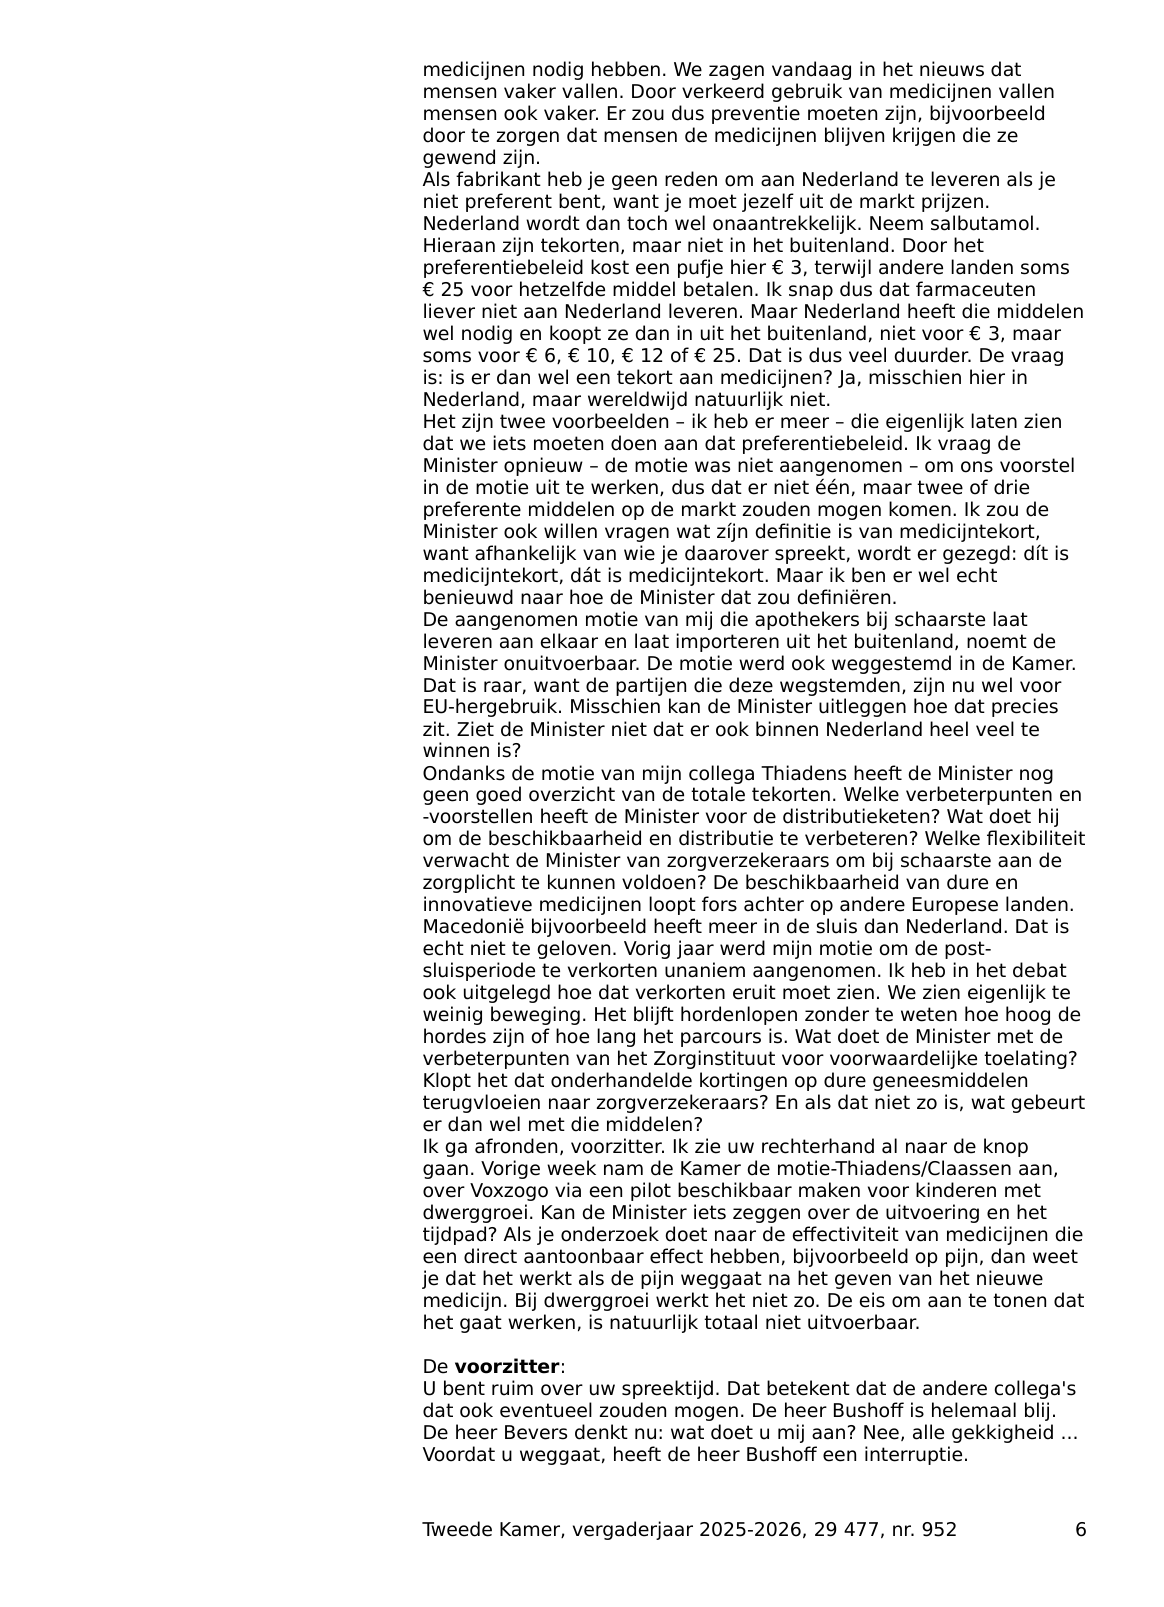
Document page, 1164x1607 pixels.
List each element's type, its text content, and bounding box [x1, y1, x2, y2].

text Ik ga afronden, voorzitter. Ik zie uw rechterhand al naar de knop gaan. Vorige week nam de Kamer de motie-Thiadens/Claassen aan, over Voxzogo via een pilot beschikbaar maken voor kinderen met dwerggroei. Kan de Minister iets zeggen over de uitvoering en het tijdpad? Als je onderzoek doet naar de effectiviteit van medicijnen die een direct aantoonbaar effect hebben, bijvoorbeeld op pijn, dan weet je dat het werkt als de pijn weggaat na het geven van het nieuwe medicijn. Bij dwerggroei werkt het niet zo. De eis om aan te tonen dat het gaat werken, is natuurlijk totaal niet uitvoerbaar. [422, 1136, 1087, 1334]
text medicijnen nodig hebben. We zagen vandaag in het nieuws dat mensen vaker vallen. Door verkeerd gebruik van medicijnen vallen mensen ook vaker. Er zou dus preventie moeten zijn, bijvoorbeeld door te zorgen dat mensen de medicijnen blijven krijgen die ze gewend zijn. [422, 59, 1087, 169]
text Ondanks de motie van mijn collega Thiadens heeft de Minister nog geen goed overzicht van de totale tekorten. Welke verbeterpunten en -voorstellen heeft de Minister voor de distributieketen? Wat doet hij om de beschikbaarheid en distributie te verbeteren? Welke flexibiliteit verwacht de Minister van zorgverzekeraars om bij schaarste aan de zorgplicht te kunnen voldoen? De beschikbaarheid van dure en innovatieve medicijnen loopt fors achter op andere Europese landen. Macedonië bijvoorbeeld heeft meer in de sluis dan Nederland. Dat is echt niet te geloven. Vorig jaar werd mijn motie om de post-sluisperiode te verkorten unaniem aangenomen. Ik heb in het debat ook uitgelegd hoe dat verkorten eruit moet zien. We zien eigenlijk te weinig beweging. Het blijft hordenlopen zonder te weten hoe hoog de hordes zijn of hoe lang het parcours is. Wat doet de Minister met de verbeterpunten van het Zorginstituut voor voorwaardelijke toelating? Klopt het dat onderhandelde kortingen op dure geneesmiddelen terugvloeien naar zorgverzekeraars? En als dat niet zo is, wat gebeurt er dan wel met die middelen? [422, 762, 1087, 1136]
text De aangenomen motie van mij die apothekers bij schaarste laat leveren aan elkaar en laat importeren uit het buitenland, noemt de Minister onuitvoerbaar. De motie werd ook weggestemd in de Kamer. Dat is raar, want de partijen die deze wegstemden, zijn nu wel voor EU-hergebruik. Misschien kan de Minister uitleggen hoe dat precies zit. Ziet de Minister niet dat er ook binnen Nederland heel veel te winnen is? [422, 608, 1087, 762]
text Als fabrikant heb je geen reden om aan Nederland te leveren als je niet preferent bent, want je moet jezelf uit de markt prijzen. Nederland wordt dan toch wel onaantrekkelijk. Neem salbutamol. Hieraan zijn tekorten, maar niet in het buitenland. Door het preferentiebeleid kost een pufje hier € 3, terwijl andere landen soms € 25 voor hetzelfde middel betalen. Ik snap dus dat farmaceuten liever niet aan Nederland leveren. Maar Nederland heeft die middelen wel nodig en koopt ze dan in uit het buitenland, niet voor € 3, maar soms voor € 6, € 10, € 12 of € 25. Dat is dus veel duurder. De vraag is: is er dan wel een tekort aan medicijnen? Ja, misschien hier in Nederland, maar wereldwijd natuurlijk niet. [422, 169, 1087, 411]
text Het zijn twee voorbeelden – ik heb er meer – die eigenlijk laten zien dat we iets moeten doen aan dat preferentiebeleid. Ik vraag de Minister opnieuw – de motie was niet aangenomen – om ons voorstel in de motie uit te werken, dus dat er niet één, maar twee of drie preferente middelen op de markt zouden mogen komen. Ik zou de Minister ook willen vragen wat zíjn definitie is van medicijntekort, want afhankelijk van wie je daarover spreekt, wordt er gezegd: dít is medicijntekort, dát is medicijntekort. Maar ik ben er wel echt benieuwd naar hoe de Minister dat zou definiëren. [422, 411, 1087, 608]
text De voorzitter: [422, 1356, 1087, 1378]
text U bent ruim over uw spreektijd. Dat betekent dat de andere collega's dat ook eventueel zouden mogen. De heer Bushoff is helemaal blij. De heer Bevers denkt nu: wat doet u mij aan? Nee, alle gekkigheid ... Voordat u weggaat, heeft de heer Bushoff een interruptie. [422, 1378, 1087, 1466]
